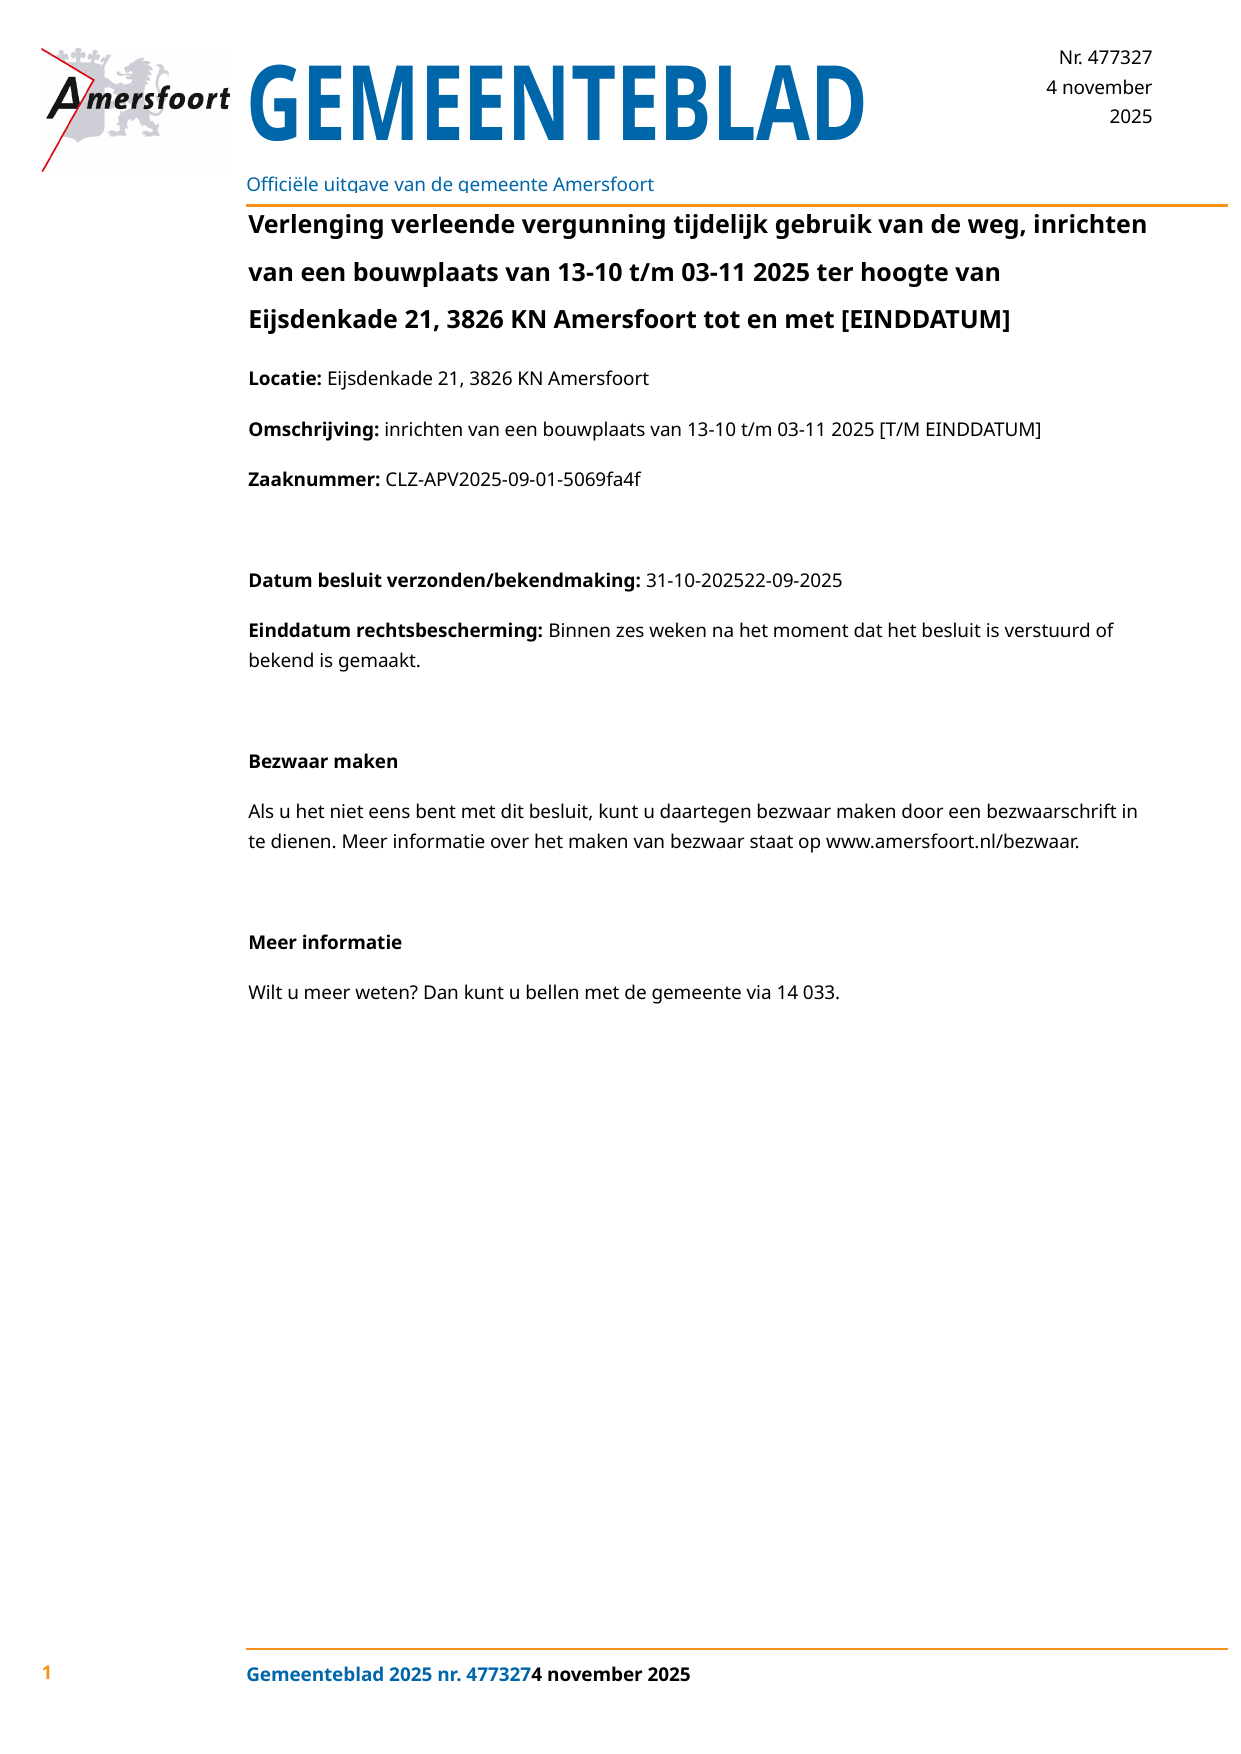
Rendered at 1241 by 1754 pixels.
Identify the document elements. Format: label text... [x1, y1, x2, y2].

text Meer informatie [248, 929, 1152, 954]
picture [41, 47, 231, 172]
text Bezwaar maken [248, 748, 1152, 774]
text Datum besluit verzonden/bekendmaking: 31-10-202522-09-2025 [248, 567, 1152, 593]
text Verlenging verleende vergunning tijdelijk gebruik van de weg, inrichten van een bouwplaats van 13-10 t/m 03-11 2025 ter hoogte van Eijsdenkade 21, 3826 KN Amersfoort tot en met [EINDDATUM] [248, 207, 1152, 336]
text Einddatum rechtsbescherming: Binnen zes weken na het moment dat het besluit is verstuurd of bekend is gemaakt. [248, 618, 1152, 673]
text Zaaknummer: CLZ-APV2025-09-01-5069fa4f [248, 466, 1152, 492]
text Locatie: Eijsdenkade 21, 3826 KN Amersfoort [248, 366, 1152, 391]
text Wilt u meer weten? Dan kunt u bellen met de gemeente via 14 033. [248, 979, 1152, 1005]
text Als u het niet eens bent met dit besluit, kunt u daartegen bezwaar maken door een bezwaarschrift in te dienen. Meer informatie over het maken van bezwaar staat op www.amersfoort.nl/bezwaar. [248, 798, 1152, 854]
text Omschrijving: inrichten van een bouwplaats van 13-10 t/m 03-11 2025 [T/M EINDDATUM] [248, 416, 1152, 442]
